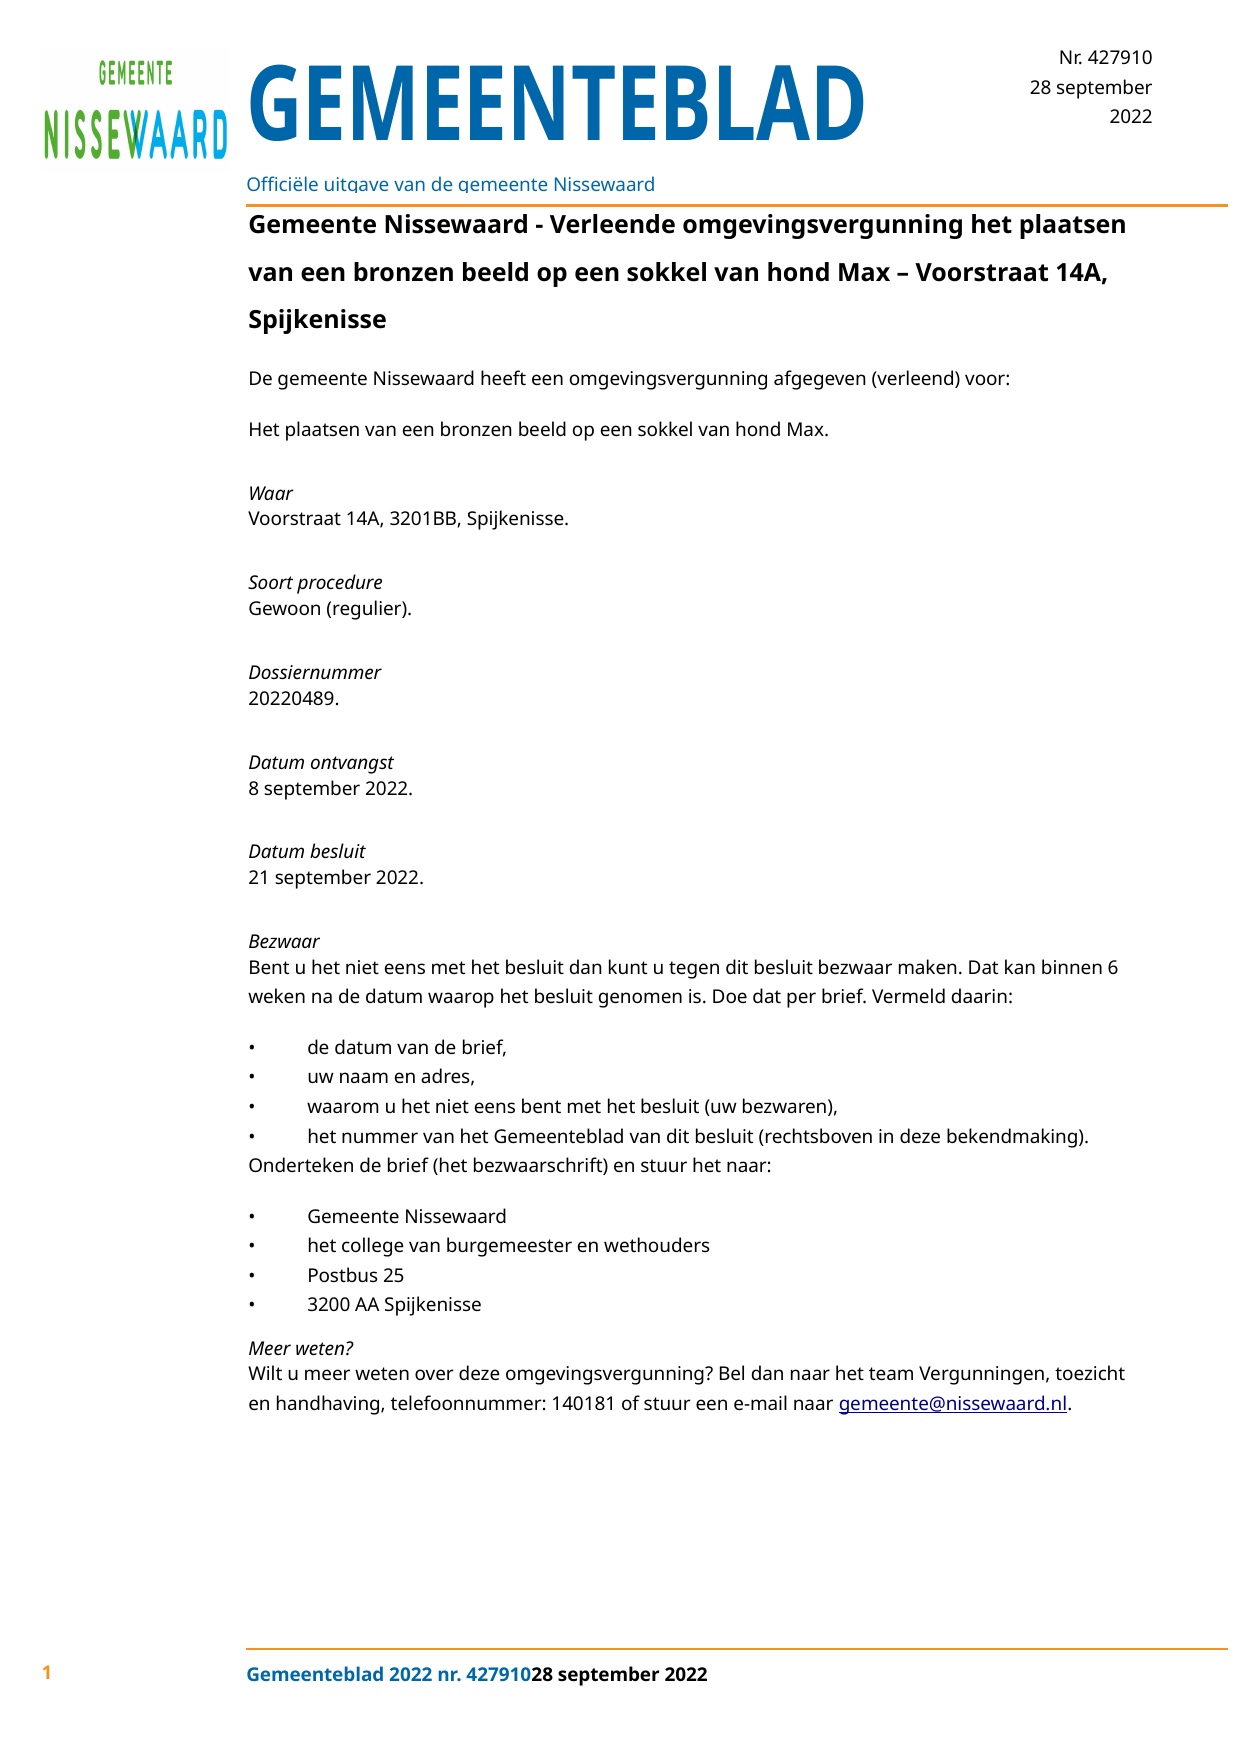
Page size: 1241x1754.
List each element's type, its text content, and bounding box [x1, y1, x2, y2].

text Onderteken de brief (het bezwaarschrift) en stuur het naar: [248, 1152, 1152, 1178]
text Bezwaar [248, 928, 1152, 954]
list waarom u het niet eens bent met het besluit (uw bezwaren), [248, 1093, 1152, 1119]
list het college van burgemeester en wethouders [248, 1232, 1152, 1258]
text Wilt u meer weten over deze omgevingsvergunning? Bel dan naar het team Vergunningen, toezicht en handhaving, telefoonnummer: 140181 of stuur een e-mail naar gemeente@nissewaard.nl. [248, 1360, 1152, 1416]
list het nummer van het Gemeenteblad van dit besluit (rechtsboven in deze bekendmaking). [248, 1123, 1152, 1148]
text Gemeente Nissewaard - Verleende omgevingsvergunning het plaatsen van een bronzen beeld op een sokkel van hond Max – Voorstraat 14A, Spijkenisse [248, 207, 1152, 336]
list Postbus 25 [248, 1262, 1152, 1288]
text Soort procedure [248, 569, 1152, 595]
text 20220489. [248, 685, 1152, 711]
list Gemeente Nissewaard [248, 1203, 1152, 1228]
text Datum ontvangst [248, 749, 1152, 775]
text Gewoon (regulier). [248, 595, 1152, 621]
list 3200 AA Spijkenisse [248, 1292, 1152, 1317]
text Meer weten? [248, 1335, 1152, 1360]
list uw naam en adres, [248, 1064, 1152, 1089]
picture [41, 47, 231, 172]
text Het plaatsen van een bronzen beeld op een sokkel van hond Max. [248, 416, 1152, 442]
text Waar [248, 480, 1152, 506]
text Dossiernummer [248, 659, 1152, 685]
list de datum van de brief, [248, 1034, 1152, 1060]
text Datum besluit [248, 839, 1152, 864]
text 8 september 2022. [248, 775, 1152, 800]
text Voorstraat 14A, 3201BB, Spijkenisse. [248, 506, 1152, 531]
text 21 september 2022. [248, 864, 1152, 890]
text De gemeente Nissewaard heeft een omgevingsvergunning afgegeven (verleend) voor: [248, 366, 1152, 391]
text Bent u het niet eens met het besluit dan kunt u tegen dit besluit bezwaar maken. Dat kan binnen 6 weken na de datum waarop het besluit genomen is. Doe dat per brief. Vermeld daarin: [248, 954, 1152, 1009]
